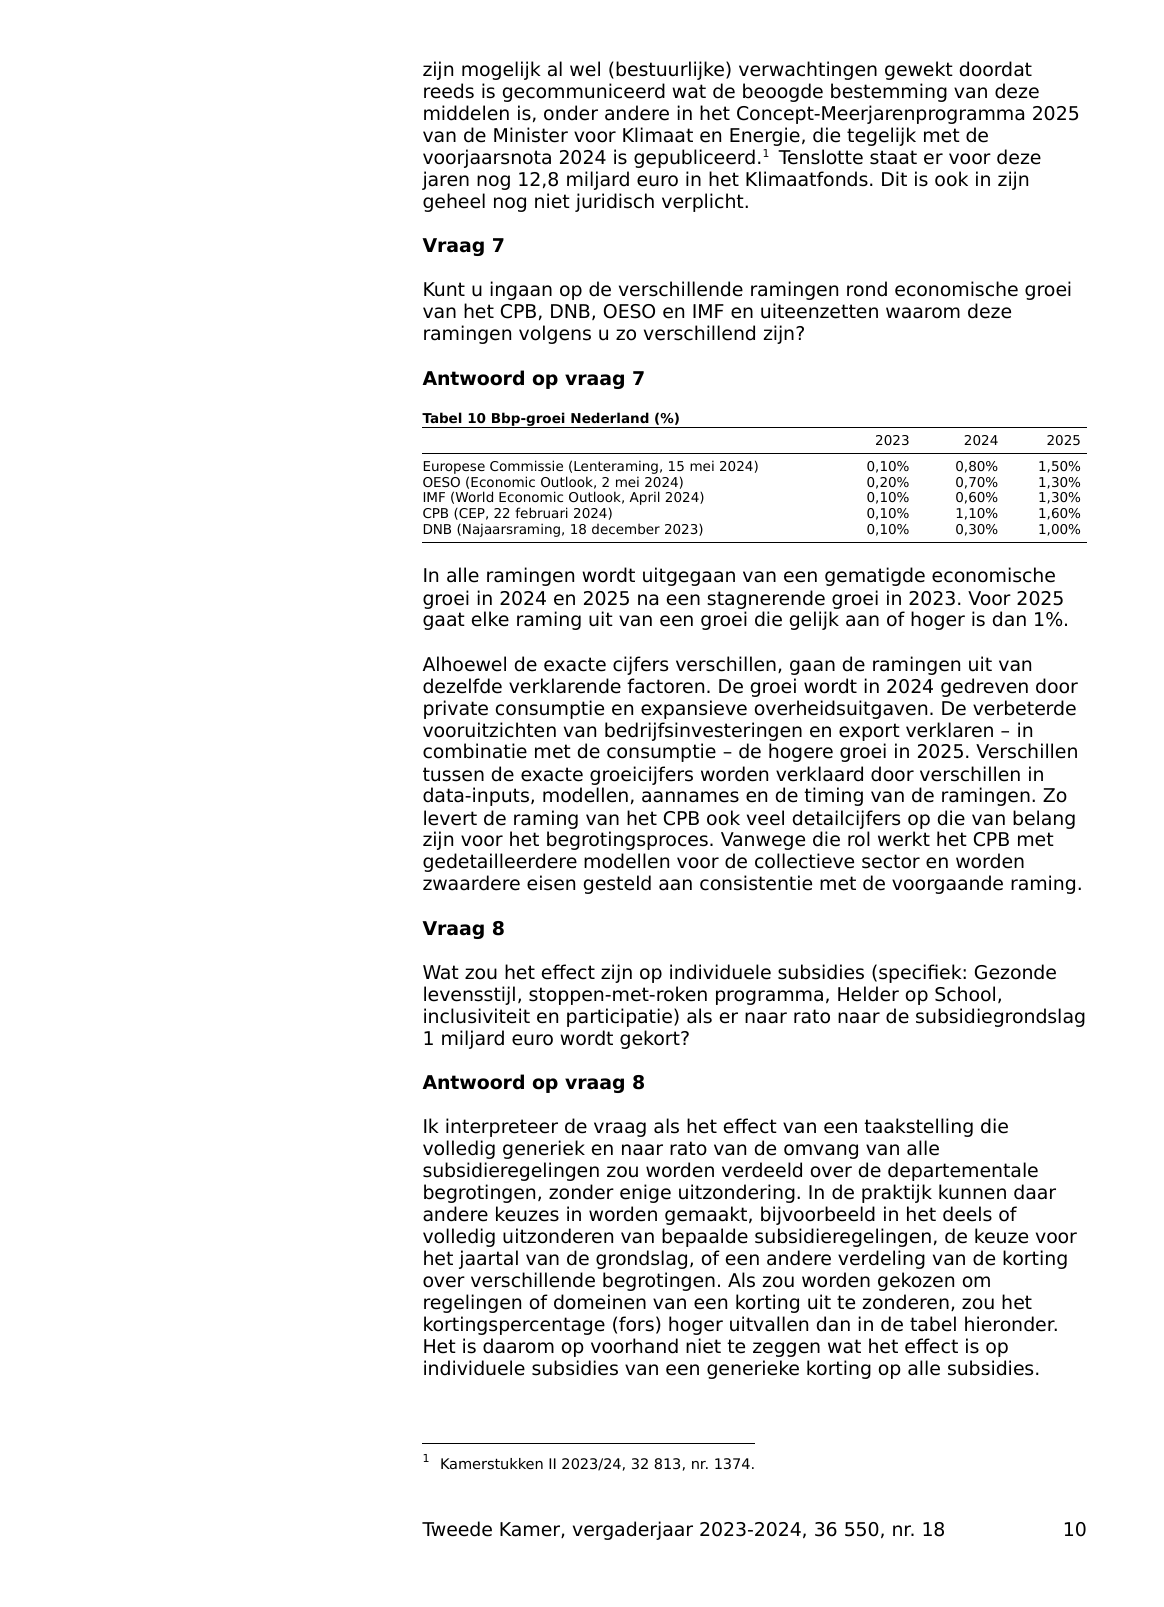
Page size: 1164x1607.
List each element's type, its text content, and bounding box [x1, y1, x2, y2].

table_cell 1,50% [1004, 454, 1087, 474]
table_cell DNB (Najaarsraming, 18 december 2023) [422, 522, 827, 542]
text Kamerstukken II 2023/24, 32 813, nr. 1374. [422, 1452, 1087, 1474]
table_header Tabel 10 Bbp-groei Nederland (%) [422, 411, 1087, 427]
subtitle Vraag 7 [422, 235, 1087, 257]
text Alhoewel de exacte cijfers verschillen, gaan de ramingen uit van dezelfde verklarende factoren. De groei wordt in 2024 gedreven door private consumptie en expansieve overheidsuitgaven. De verbeterde vooruitzichten van bedrijfsinvesteringen en export verklaren – in combinatie met de consumptie – de hogere groei in 2025. Verschillen tussen de exacte groeicijfers worden verklaard door verschillen in data-inputs, modellen, aannames en de timing van de ramingen. Zo levert de raming van het CPB ook veel detailcijfers op die van belang zijn voor het begrotingsproces. Vanwege die rol werkt het CPB met gedetailleerdere modellen voor de collectieve sector en worden zwaardere eisen gesteld aan consistentie met de voorgaande raming. [422, 653, 1087, 895]
table_cell 2025 [1004, 428, 1087, 453]
table_cell 0,60% [915, 490, 1004, 506]
table_cell 0,10% [827, 490, 915, 506]
table_cell 1,60% [1004, 506, 1087, 522]
table_cell Europese Commissie (Lenteraming, 15 mei 2024) [422, 454, 827, 474]
table_cell OESO (Economic Outlook, 2 mei 2024) [422, 475, 827, 490]
subtitle Antwoord op vraag 8 [422, 1072, 1087, 1094]
text In alle ramingen wordt uitgegaan van een gematigde economische groei in 2024 en 2025 na een stagnerende groei in 2023. Voor 2025 gaat elke raming uit van een groei die gelijk aan of hoger is dan 1%. [422, 565, 1087, 631]
table_cell 1,30% [1004, 490, 1087, 506]
table_cell 1,00% [1004, 522, 1087, 542]
table_cell 1,30% [1004, 475, 1087, 490]
table_cell [422, 428, 827, 453]
table_cell 0,20% [827, 475, 915, 490]
table_cell 0,30% [915, 522, 1004, 542]
table_cell 0,10% [827, 522, 915, 542]
table_cell 0,10% [827, 506, 915, 522]
table_cell 0,70% [915, 475, 1004, 490]
text Kunt u ingaan op de verschillende ramingen rond economische groei van het CPB, DNB, OESO en IMF en uiteenzetten waarom deze ramingen volgens u zo verschillend zijn? [422, 279, 1087, 345]
table_cell 2023 [827, 428, 915, 453]
text Wat zou het effect zijn op individuele subsidies (specifiek: Gezonde levensstijl, stoppen-met-roken programma, Helder op School, inclusiviteit en participatie) als er naar rato naar de subsidiegrondslag 1 miljard euro wordt gekort? [422, 962, 1087, 1049]
table_cell 2024 [915, 428, 1004, 453]
table_cell 0,80% [915, 454, 1004, 474]
table_cell CPB (CEP, 22 februari 2024) [422, 506, 827, 522]
text Ik interpreteer de vraag als het effect van een taakstelling die volledig generiek en naar rato van de omvang van alle subsidieregelingen zou worden verdeeld over de departementale begrotingen, zonder enige uitzondering. In de praktijk kunnen daar andere keuzes in worden gemaakt, bijvoorbeeld in het deels of volledig uitzonderen van bepaalde subsidieregelingen, de keuze voor het jaartal van de grondslag, of een andere verdeling van de korting over verschillende begrotingen. Als zou worden gekozen om regelingen of domeinen van een korting uit te zonderen, zou het kortingspercentage (fors) hoger uitvallen dan in de tabel hieronder. Het is daarom op voorhand niet te zeggen wat het effect is op individuele subsidies van een generieke korting op alle subsidies. [422, 1116, 1087, 1380]
text zijn mogelijk al wel (bestuurlijke) verwachtingen gewekt doordat reeds is gecommuniceerd wat de beoogde bestemming van deze middelen is, onder andere in het Concept-Meerjarenprogramma 2025 van de Minister voor Klimaat en Energie, die tegelijk met de voorjaarsnota 2024 is gepubliceerd. Tenslotte staat er voor deze jaren nog 12,8 miljard euro in het Klimaatfonds. Dit is ook in zijn geheel nog niet juridisch verplicht. [422, 59, 1087, 213]
table_cell 1,10% [915, 506, 1004, 522]
subtitle Antwoord op vraag 7 [422, 367, 1087, 389]
table_cell 0,10% [827, 454, 915, 474]
table_cell IMF (World Economic Outlook, April 2024) [422, 490, 827, 506]
subtitle Vraag 8 [422, 917, 1087, 939]
